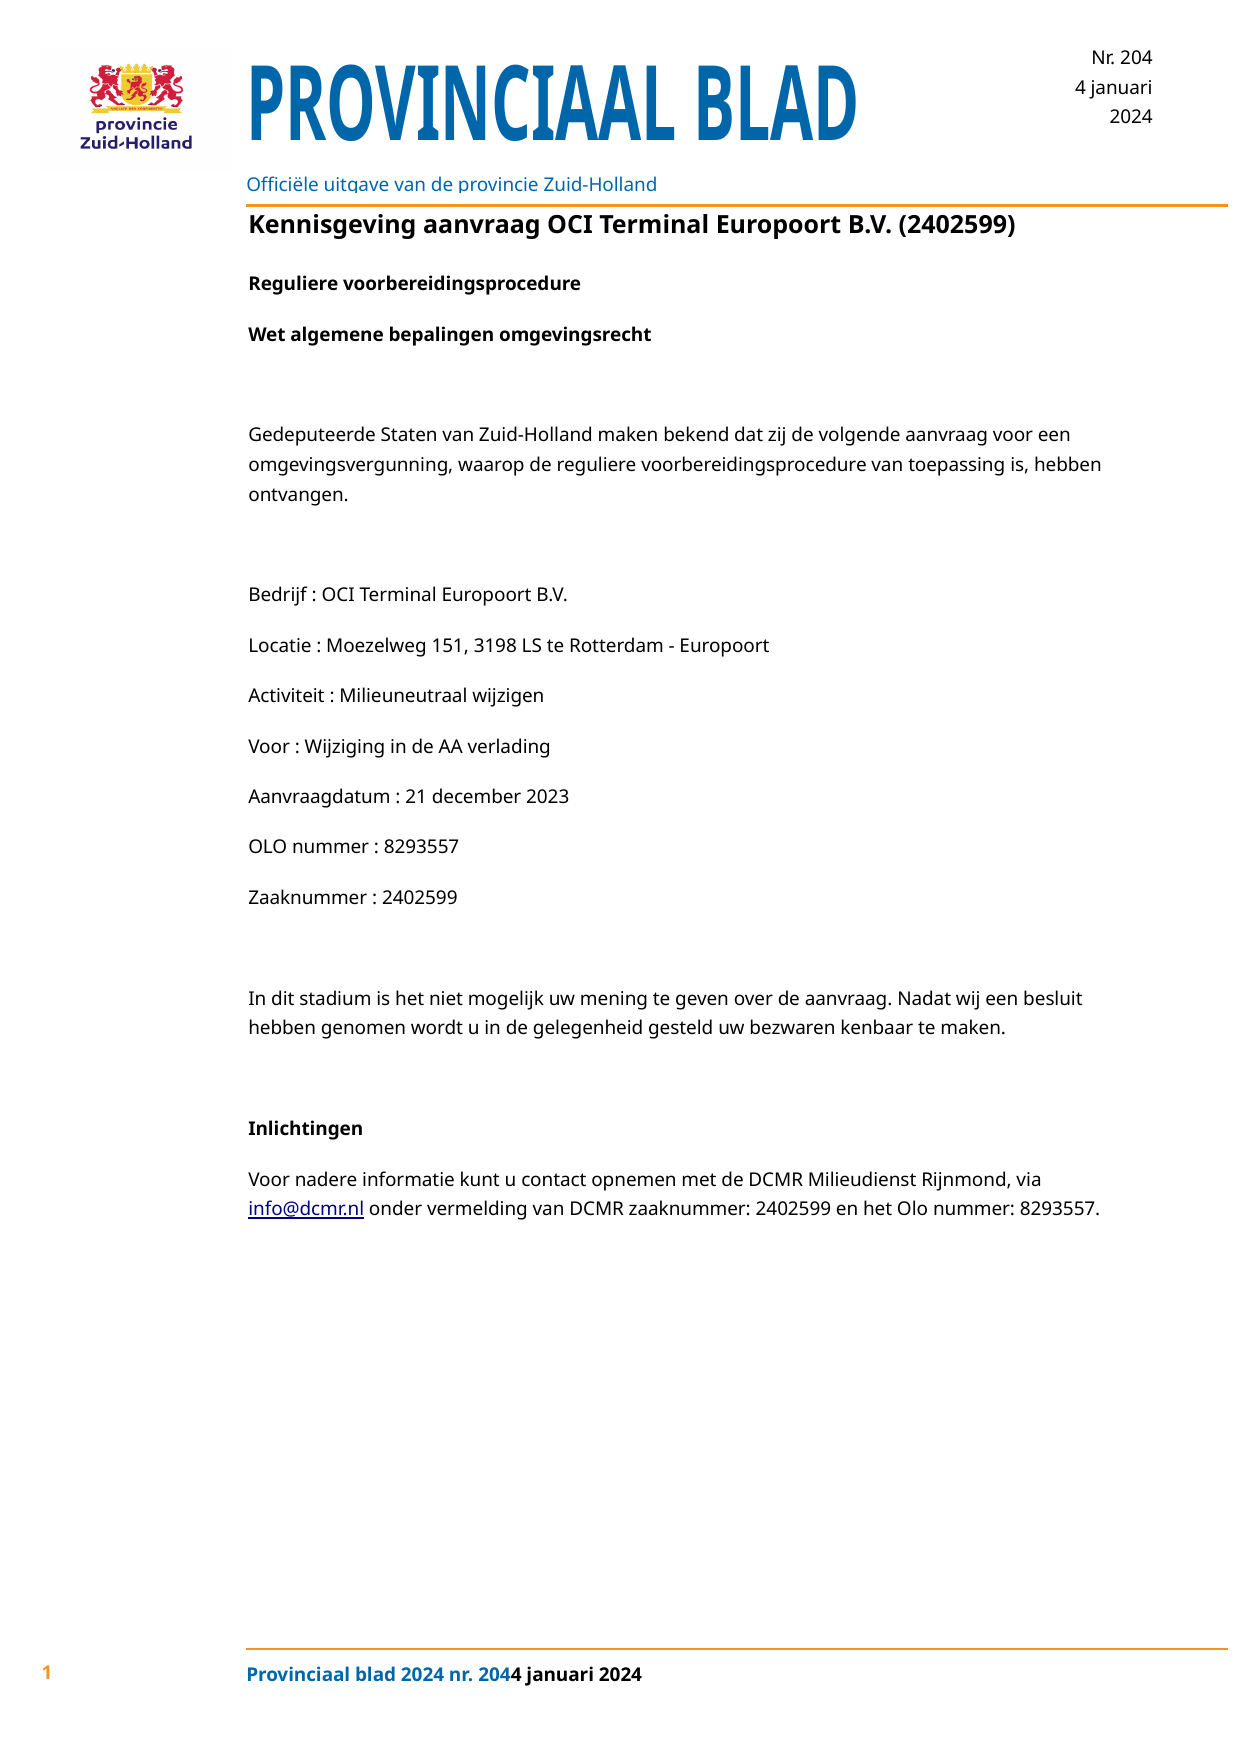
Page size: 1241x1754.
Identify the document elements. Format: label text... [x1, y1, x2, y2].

text OLO nummer : 8293557 [248, 834, 1152, 859]
picture [41, 47, 231, 172]
text Zaaknummer : 2402599 [248, 884, 1152, 910]
text Kennisgeving aanvraag OCI Terminal Europoort B.V. (2402599) [248, 207, 1152, 241]
text Locatie : Moezelweg 151, 3198 LS te Rotterdam - Europoort [248, 632, 1152, 658]
text Voor nadere informatie kunt u contact opnemen met de DCMR Milieudienst Rijnmond, via info@dcmr.nl onder vermelding van DCMR zaaknummer: 2402599 en het Olo nummer: 8293557. [248, 1166, 1152, 1221]
text Activiteit : Milieuneutraal wijzigen [248, 682, 1152, 708]
text Aanvraagdatum : 21 december 2023 [248, 783, 1152, 809]
text Gedeputeerde Staten van Zuid-Holland maken bekend dat zij de volgende aanvraag voor een omgevingsvergunning, waarop de reguliere voorbereidingsprocedure van toepassing is, hebben ontvangen. [248, 422, 1152, 506]
text Inlichtingen [248, 1115, 1152, 1141]
text Wet algemene bepalingen omgevingsrecht [248, 321, 1152, 346]
text Bedrijf : OCI Terminal Europoort B.V. [248, 582, 1152, 607]
text Voor : Wijziging in de AA verlading [248, 733, 1152, 758]
text In dit stadium is het niet mogelijk uw mening te geven over de aanvraag. Nadat wij een besluit hebben genomen wordt u in de gelegenheid gesteld uw bezwaren kenbaar te maken. [248, 985, 1152, 1040]
text Reguliere voorbereidingsprocedure [248, 270, 1152, 296]
